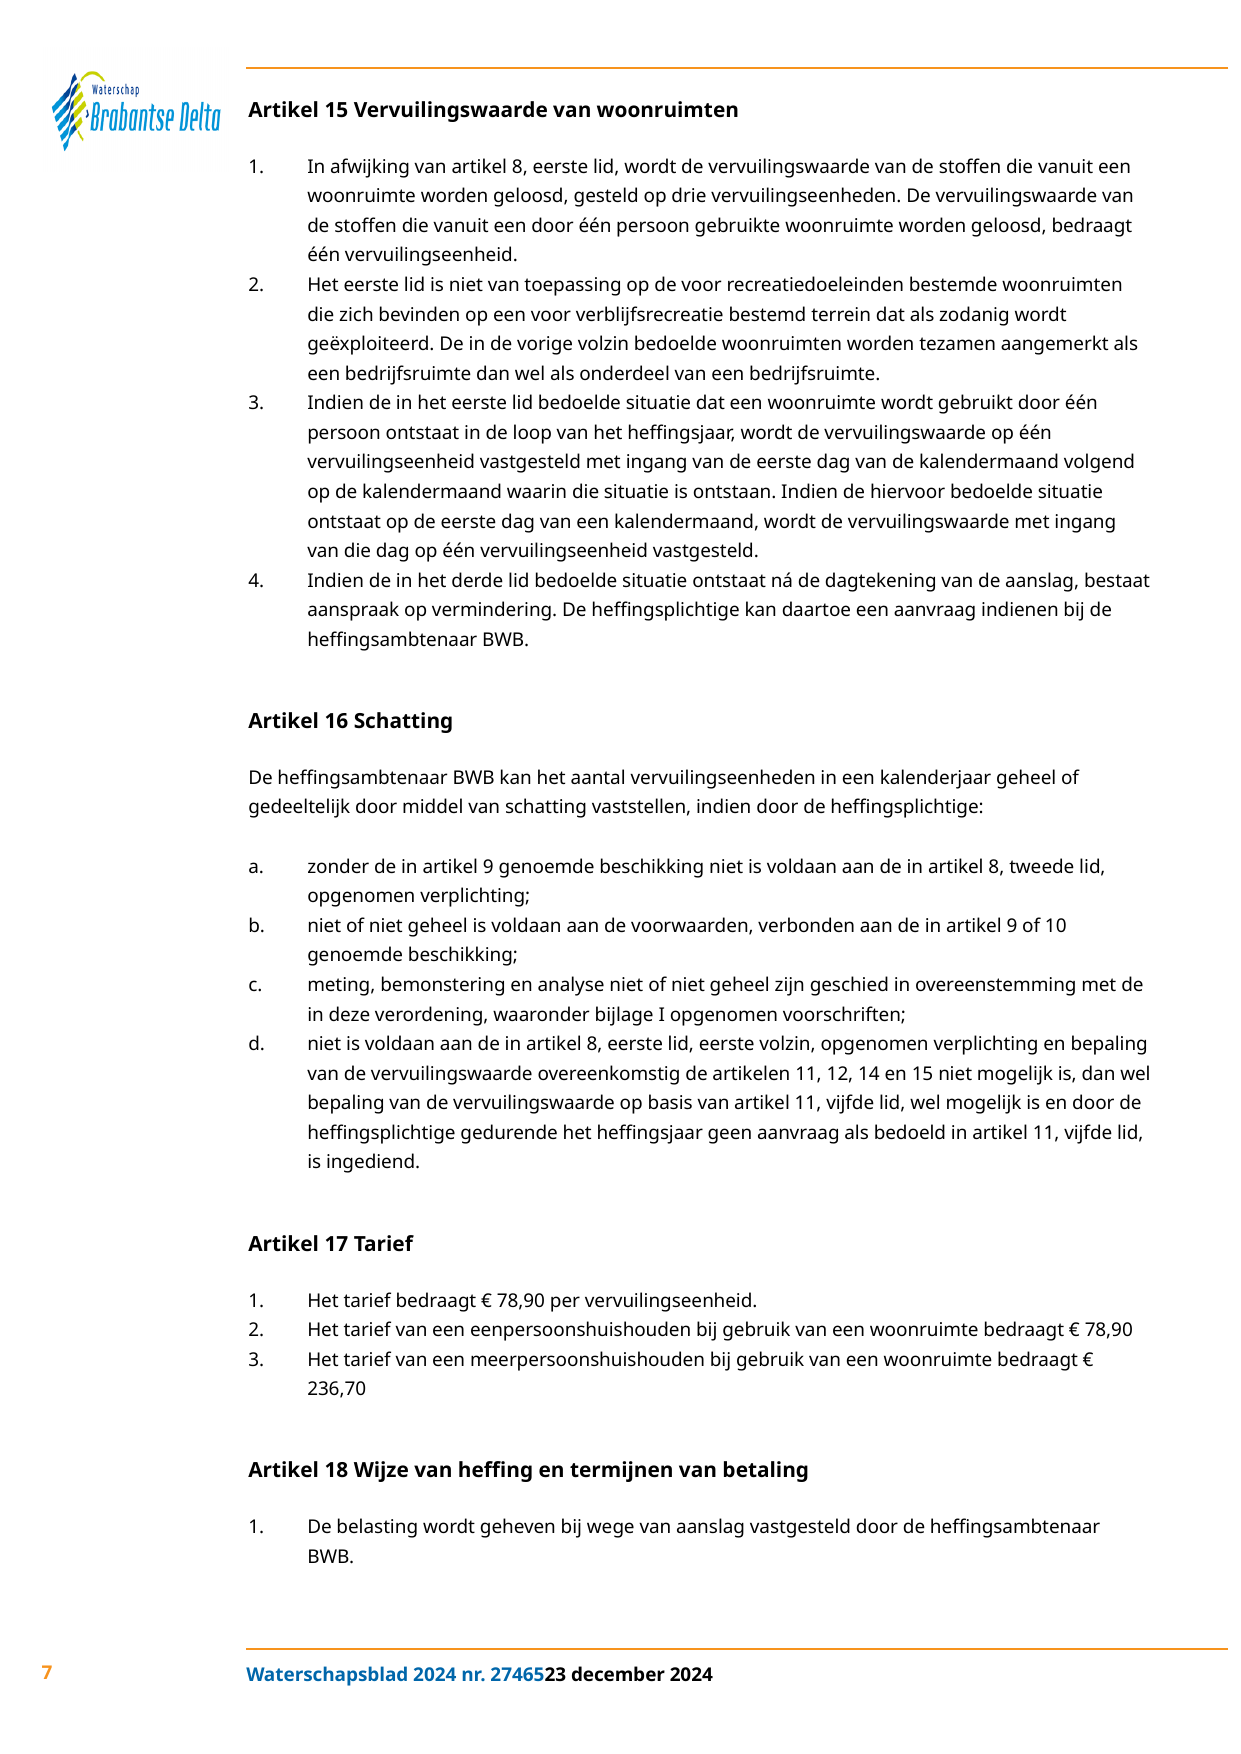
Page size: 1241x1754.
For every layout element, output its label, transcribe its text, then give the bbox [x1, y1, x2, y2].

list zonder de in artikel 9 genoemde beschikking niet is voldaan aan de in artikel 8, tweede lid, opgenomen verplichting; [248, 853, 1152, 908]
list Het tarief bedraagt € 78,90 per vervuilingseenheid. [248, 1287, 1152, 1312]
list Indien de in het derde lid bedoelde situatie ontstaat ná de dagtekening van de aanslag, bestaat aanspraak op vermindering. De heffingsplichtige kan daartoe een aanvraag indienen bij de heffingsambtenaar BWB. [248, 567, 1152, 652]
list niet of niet geheel is voldaan aan de voorwaarden, verbonden aan de in artikel 9 of 10 genoemde beschikking; [248, 912, 1152, 967]
list Indien de in het eerste lid bedoelde situatie dat een woonruimte wordt gebruikt door één persoon ontstaat in de loop van het heffingsjaar, wordt de vervuilingswaarde op één vervuilingseenheid vastgesteld met ingang van de eerste dag van de kalendermaand volgend op de kalendermaand waarin die situatie is ontstaan. Indien de hiervoor bedoelde situatie ontstaat op de eerste dag van een kalendermaand, wordt de vervuilingswaarde met ingang van die dag op één vervuilingseenheid vastgesteld. [248, 389, 1152, 563]
picture [41, 47, 231, 172]
list De belasting wordt geheven bij wege van aanslag vastgesteld door de heffingsambtenaar BWB. [248, 1513, 1152, 1569]
list Het tarief van een eenpersoonshuishouden bij gebruik van een woonruimte bedraagt € 78,90 [248, 1316, 1152, 1342]
list Het tarief van een meerpersoonshuishouden bij gebruik van een woonruimte bedraagt € 236,70 [248, 1346, 1152, 1401]
list In afwijking van artikel 8, eerste lid, wordt de vervuilingswaarde van de stoffen die vanuit een woonruimte worden geloosd, gesteld op drie vervuilingseenheden. De vervuilingswaarde van de stoffen die vanuit een door één persoon gebruikte woonruimte worden geloosd, bedraagt één vervuilingseenheid. [248, 153, 1152, 267]
list niet is voldaan aan de in artikel 8, eerste lid, eerste volzin, opgenomen verplichting en bepaling van de vervuilingswaarde overeenkomstig de artikelen 11, 12, 14 en 15 niet mogelijk is, dan wel bepaling van de vervuilingswaarde op basis van artikel 11, vijfde lid, wel mogelijk is en door de heffingsplichtige gedurende het heffingsjaar geen aanvraag als bedoeld in artikel 11, vijfde lid, is ingediend. [248, 1030, 1152, 1174]
list meting, bemonstering en analyse niet of niet geheel zijn geschied in overeenstemming met de in deze verordening, waaronder bijlage I opgenomen voorschriften; [248, 971, 1152, 1027]
text Artikel 18 Wijze van heffing en termijnen van betaling [248, 1456, 1152, 1484]
text Artikel 15 Vervuilingswaarde van woonruimten [248, 95, 1152, 123]
text De heffingsambtenaar BWB kan het aantal vervuilingseenheden in een kalenderjaar geheel of gedeeltelijk door middel van schatting vaststellen, indien door de heffingsplichtige: [248, 764, 1152, 819]
text Artikel 17 Tarief [248, 1229, 1152, 1257]
text Artikel 16 Schatting [248, 706, 1152, 734]
list Het eerste lid is niet van toepassing op de voor recreatiedoeleinden bestemde woonruimten die zich bevinden op een voor verblijfsrecreatie bestemd terrein dat als zodanig wordt geëxploiteerd. De in de vorige volzin bedoelde woonruimten worden tezamen aangemerkt als een bedrijfsruimte dan wel als onderdeel van een bedrijfsruimte. [248, 271, 1152, 386]
